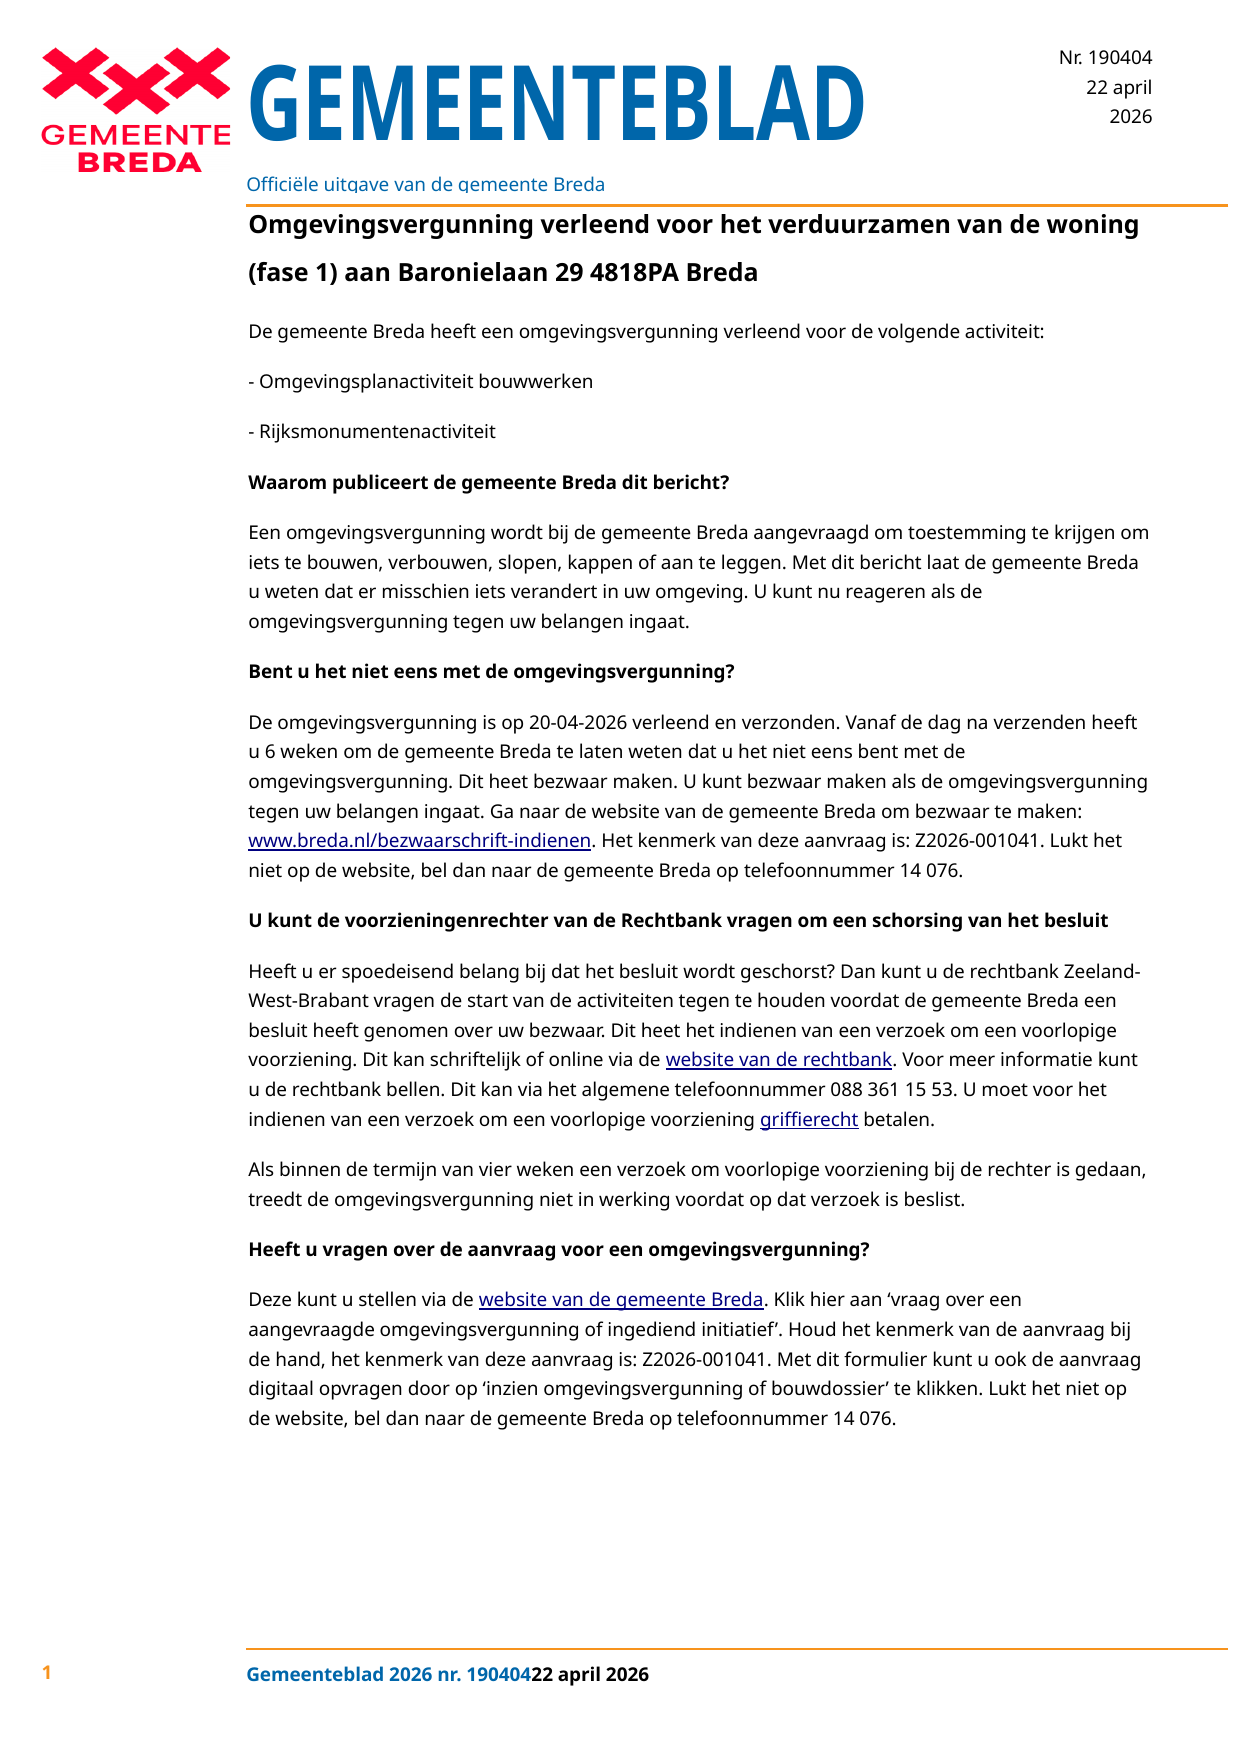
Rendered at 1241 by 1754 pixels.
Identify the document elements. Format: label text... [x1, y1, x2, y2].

text Deze kunt u stellen via de website van de gemeente Breda. Klik hier aan ‘vraag over een aangevraagde omgevingsvergunning of ingediend initiatief’. Houd het kenmerk van de aanvraag bij de hand, het kenmerk van deze aanvraag is: Z2026-001041. Met dit formulier kunt u ook de aanvraag digitaal opvragen door op ‘inzien omgevingsvergunning of bouwdossier’ te klikken. Lukt het niet op de website, bel dan naar de gemeente Breda op telefoonnummer 14 076. [248, 1287, 1152, 1431]
text Heeft u er spoedeisend belang bij dat het besluit wordt geschorst? Dan kunt u de rechtbank Zeeland-West-Brabant vragen de start van de activiteiten tegen te houden voordat de gemeente Breda een besluit heeft genomen over uw bezwaar. Dit heet het indienen van een verzoek om een voorlopige voorziening. Dit kan schriftelijk of online via de website van de rechtbank. Voor meer informatie kunt u de rechtbank bellen. Dit kan via het algemene telefoonnummer 088 361 15 53. U moet voor het indienen van een verzoek om een voorlopige voorziening griffierecht betalen. [248, 958, 1152, 1132]
text Omgevingsvergunning verleend voor het verduurzamen van de woning (fase 1) aan Baronielaan 29 4818PA Breda [248, 207, 1152, 288]
picture [41, 47, 231, 172]
text - Omgevingsplanactiviteit bouwwerken [248, 368, 1152, 394]
text Waarom publiceert de gemeente Breda dit bericht? [248, 469, 1152, 495]
text - Rijksmonumentenactiviteit [248, 419, 1152, 444]
text Als binnen de termijn van vier weken een verzoek om voorlopige voorziening bij de rechter is gedaan, treedt de omgevingsvergunning niet in werking voordat op dat verzoek is beslist. [248, 1156, 1152, 1212]
text De omgevingsvergunning is op 20-04-2026 verleend en verzonden. Vanaf de dag na verzenden heeft u 6 weken om de gemeente Breda te laten weten dat u het niet eens bent met de omgevingsvergunning. Dit heet bezwaar maken. U kunt bezwaar maken als de omgevingsvergunning tegen uw belangen ingaat. Ga naar de website van de gemeente Breda om bezwaar te maken: www.breda.nl/bezwaarschrift-indienen. Het kenmerk van deze aanvraag is: Z2026-001041. Lukt het niet op de website, bel dan naar de gemeente Breda op telefoonnummer 14 076. [248, 709, 1152, 883]
text Heeft u vragen over de aanvraag voor een omgevingsvergunning? [248, 1236, 1152, 1262]
text U kunt de voorzieningenrechter van de Rechtbank vragen om een schorsing van het besluit [248, 907, 1152, 933]
text De gemeente Breda heeft een omgevingsvergunning verleend voor de volgende activiteit: [248, 318, 1152, 344]
text Een omgevingsvergunning wordt bij de gemeente Breda aangevraagd om toestemming te krijgen om iets te bouwen, verbouwen, slopen, kappen of aan te leggen. Met dit bericht laat de gemeente Breda u weten dat er misschien iets verandert in uw omgeving. U kunt nu reageren als de omgevingsvergunning tegen uw belangen ingaat. [248, 519, 1152, 634]
text Bent u het niet eens met de omgevingsvergunning? [248, 659, 1152, 684]
